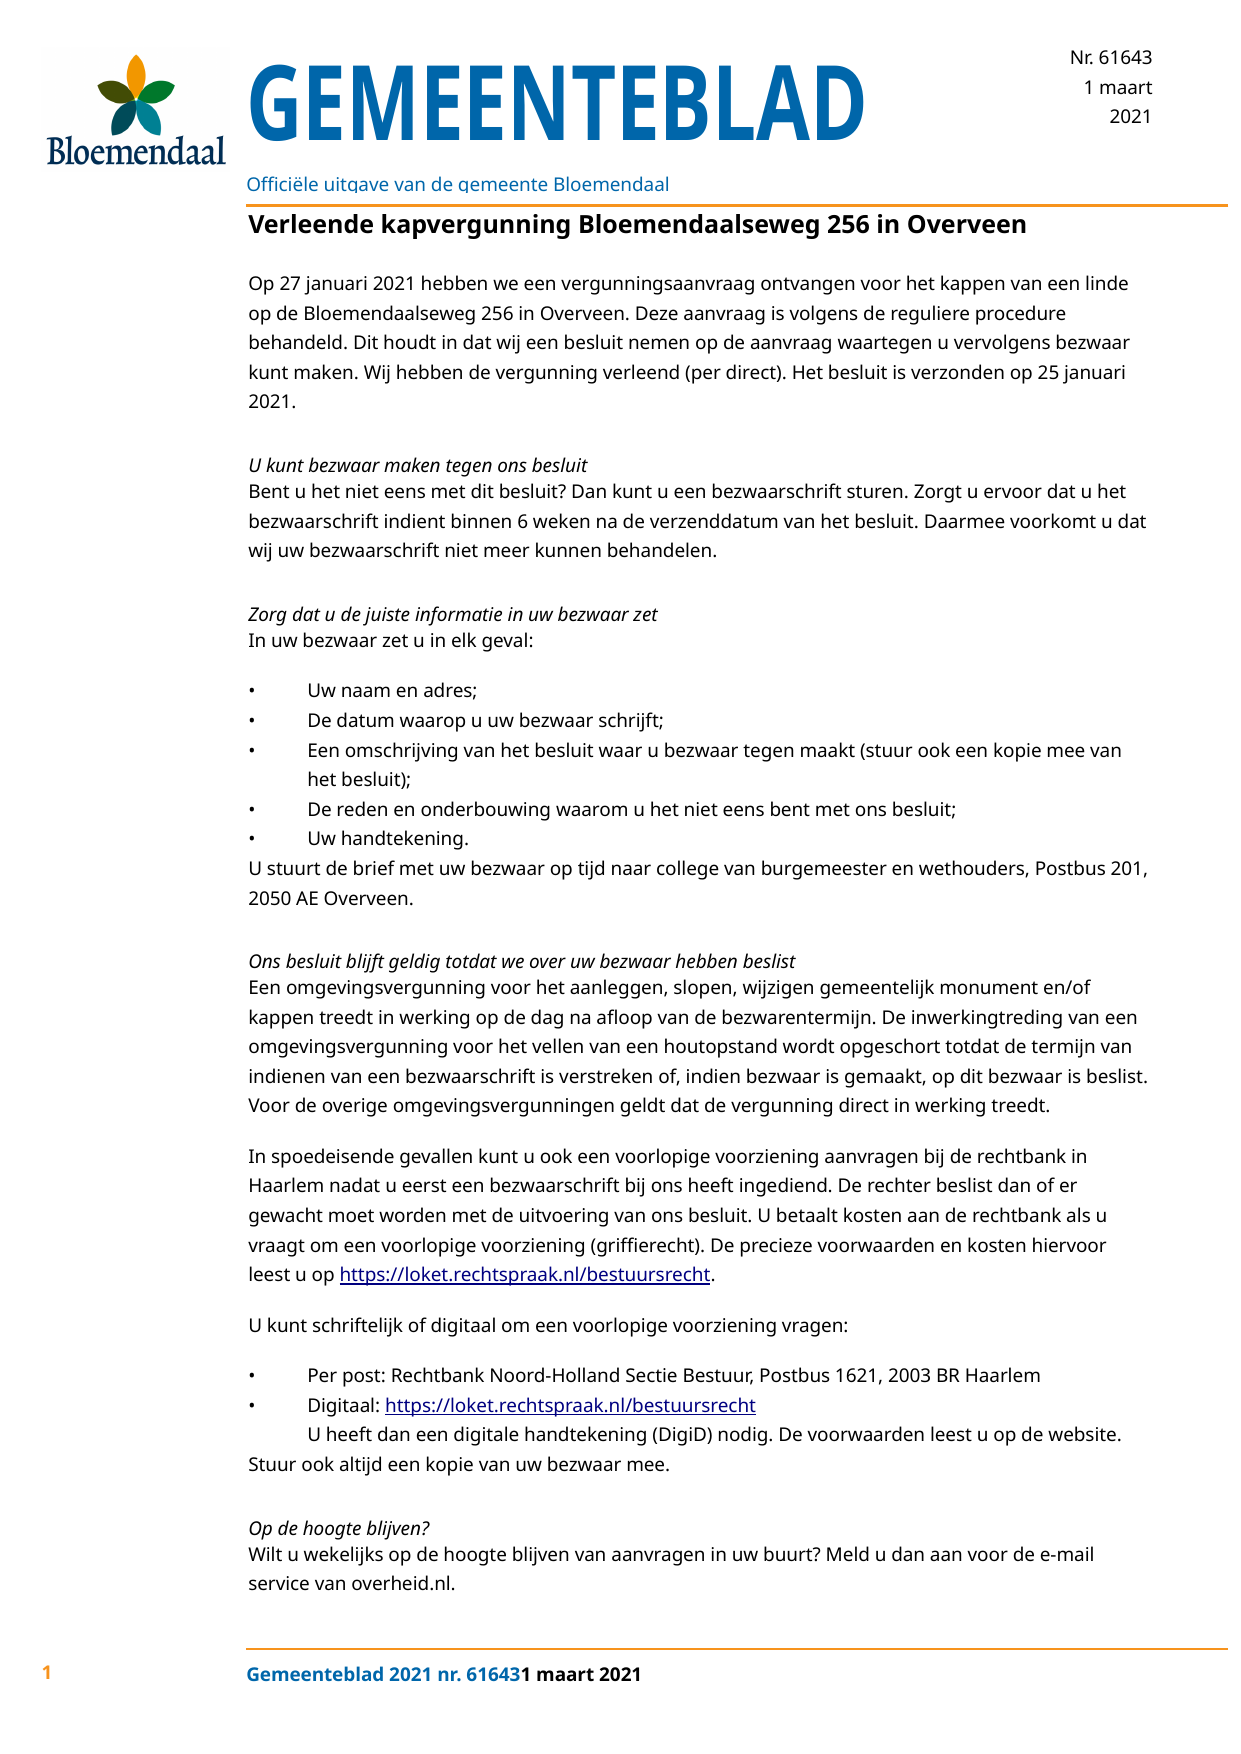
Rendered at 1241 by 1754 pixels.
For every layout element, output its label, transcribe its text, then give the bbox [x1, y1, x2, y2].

list Een omschrijving van het besluit waar u bezwaar tegen maakt (stuur ook een kopie mee van het besluit); [248, 737, 1152, 792]
text Zorg dat u de juiste informatie in uw bezwaar zet [248, 601, 1152, 627]
text Een omgevingsvergunning voor het aanleggen, slopen, wijzigen gemeentelijk monument en/of kappen treedt in werking op de dag na afloop van de bezwarentermijn. De inwerkingtreding van een omgevingsvergunning voor het vellen van een houtopstand wordt opgeschort totdat de termijn van indienen van een bezwaarschrift is verstreken of, indien bezwaar is gemaakt, op dit bezwaar is beslist. Voor de overige omgevingsvergunningen geldt dat de vergunning direct in werking treedt. [248, 974, 1152, 1118]
text Wilt u wekelijks op de hoogte blijven van aanvragen in uw buurt? Meld u dan aan voor de e-mail service van overheid.nl. [248, 1541, 1152, 1596]
text U kunt bezwaar maken tegen ons besluit [248, 453, 1152, 478]
text Verleende kapvergunning Bloemendaalseweg 256 in Overveen [248, 207, 1152, 241]
list Digitaal: https://loket.rechtspraak.nl/bestuursrecht [248, 1392, 1152, 1418]
text In uw bezwaar zet u in elk geval: [248, 627, 1152, 653]
list De reden en onderbouwing waarom u het niet eens bent met ons besluit; [248, 796, 1152, 822]
list Per post: Rechtbank Noord-Holland Sectie Bestuur, Postbus 1621, 2003 BR Haarlem [248, 1362, 1152, 1388]
text U kunt schriftelijk of digitaal om een voorlopige voorziening vragen: [248, 1312, 1152, 1338]
list De datum waarop u uw bezwaar schrijft; [248, 707, 1152, 733]
text Ons besluit blijft geldig totdat we over uw bezwaar hebben beslist [248, 949, 1152, 974]
text Op de hoogte blijven? [248, 1515, 1152, 1541]
list U heeft dan een digitale handtekening (DigiD) nodig. De voorwaarden leest u op de website. [248, 1421, 1152, 1447]
text Op 27 januari 2021 hebben we een vergunningsaanvraag ontvangen voor het kappen van een linde op de Bloemendaalseweg 256 in Overveen. Deze aanvraag is volgens de reguliere procedure behandeld. Dit houdt in dat wij een besluit nemen op de aanvraag waartegen u vervolgens bezwaar kunt maken. Wij hebben de vergunning verleend (per direct). Het besluit is verzonden op 25 januari 2021. [248, 270, 1152, 414]
text In spoedeisende gevallen kunt u ook een voorlopige voorziening aanvragen bij de rechtbank in Haarlem nadat u eerst een bezwaarschrift bij ons heeft ingediend. De rechter beslist dan of er gewacht moet worden met de uitvoering van ons besluit. U betaalt kosten aan de rechtbank als u vraagt om een voorlopige voorziening (griffierecht). De precieze voorwaarden en kosten hiervoor leest u op https://loket.rechtspraak.nl/bestuursrecht. [248, 1143, 1152, 1287]
text U stuurt de brief met uw bezwaar op tijd naar college van burgemeester en wethouders, Postbus 201, 2050 AE Overveen. [248, 855, 1152, 910]
text Stuur ook altijd een kopie van uw bezwaar mee. [248, 1451, 1152, 1477]
list Uw naam en adres; [248, 678, 1152, 703]
list Uw handtekening. [248, 826, 1152, 851]
picture [41, 47, 231, 172]
text Bent u het niet eens met dit besluit? Dan kunt u een bezwaarschrift sturen. Zorgt u ervoor dat u het bezwaarschrift indient binnen 6 weken na de verzenddatum van het besluit. Daarmee voorkomt u dat wij uw bezwaarschrift niet meer kunnen behandelen. [248, 478, 1152, 563]
